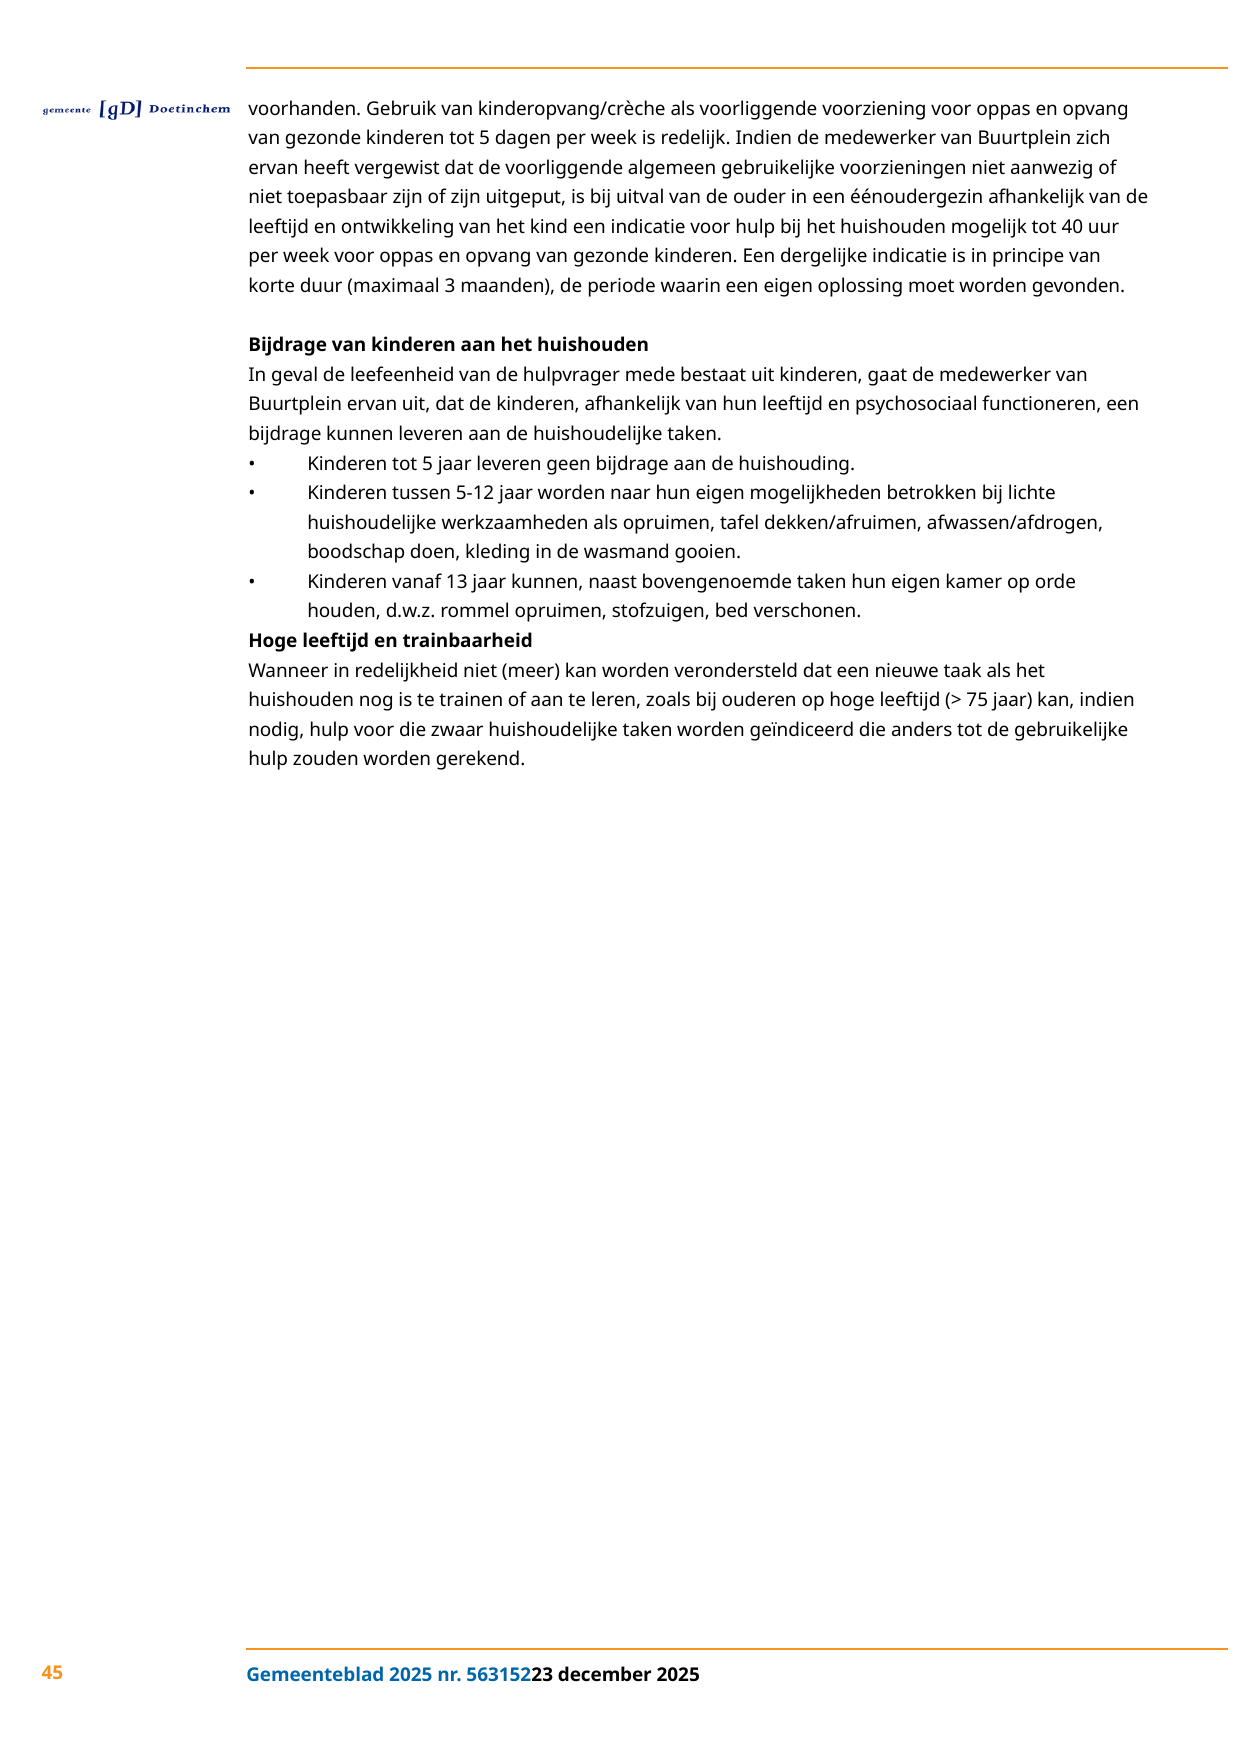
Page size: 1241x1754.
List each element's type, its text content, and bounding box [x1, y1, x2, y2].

picture [41, 47, 231, 172]
list Kinderen tot 5 jaar leveren geen bijdrage aan de huishouding. [248, 450, 1152, 476]
text In geval de leefeenheid van de hulpvrager mede bestaat uit kinderen, gaat de medewerker van Buurtplein ervan uit, dat de kinderen, afhankelijk van hun leeftijd en psychosociaal functioneren, een bijdrage kunnen leveren aan de huishoudelijke taken. [248, 361, 1152, 446]
text voorhanden. Gebruik van kinderopvang/crèche als voorliggende voorziening voor oppas en opvang van gezonde kinderen tot 5 dagen per week is redelijk. Indien de medewerker van Buurtplein zich ervan heeft vergewist dat de voorliggende algemeen gebruikelijke voorzieningen niet aanwezig of niet toepasbaar zijn of zijn uitgeput, is bij uitval van de ouder in een éénoudergezin afhankelijk van de leeftijd en ontwikkeling van het kind een indicatie voor hulp bij het huishouden mogelijk tot 40 uur per week voor oppas en opvang van gezonde kinderen. Een dergelijke indicatie is in principe van korte duur (maximaal 3 maanden), de periode waarin een eigen oplossing moet worden gevonden. [248, 95, 1152, 298]
text Hoge leeftijd en trainbaarheid [248, 627, 1152, 653]
list Kinderen tussen 5-12 jaar worden naar hun eigen mogelijkheden betrokken bij lichte huishoudelijke werkzaamheden als opruimen, tafel dekken/afruimen, afwassen/afdrogen, boodschap doen, kleding in de wasmand gooien. [248, 479, 1152, 564]
list Kinderen vanaf 13 jaar kunnen, naast bovengenoemde taken hun eigen kamer op orde houden, d.w.z. rommel opruimen, stofzuigen, bed verschonen. [248, 568, 1152, 623]
text Bijdrage van kinderen aan het huishouden [248, 331, 1152, 357]
text Wanneer in redelijkheid niet (meer) kan worden verondersteld dat een nieuwe taak als het huishouden nog is te trainen of aan te leren, zoals bij ouderen op hoge leeftijd (> 75 jaar) kan, indien nodig, hulp voor die zwaar huishoudelijke taken worden geïndiceerd die anders tot de gebruikelijke hulp zouden worden gerekend. [248, 657, 1152, 771]
